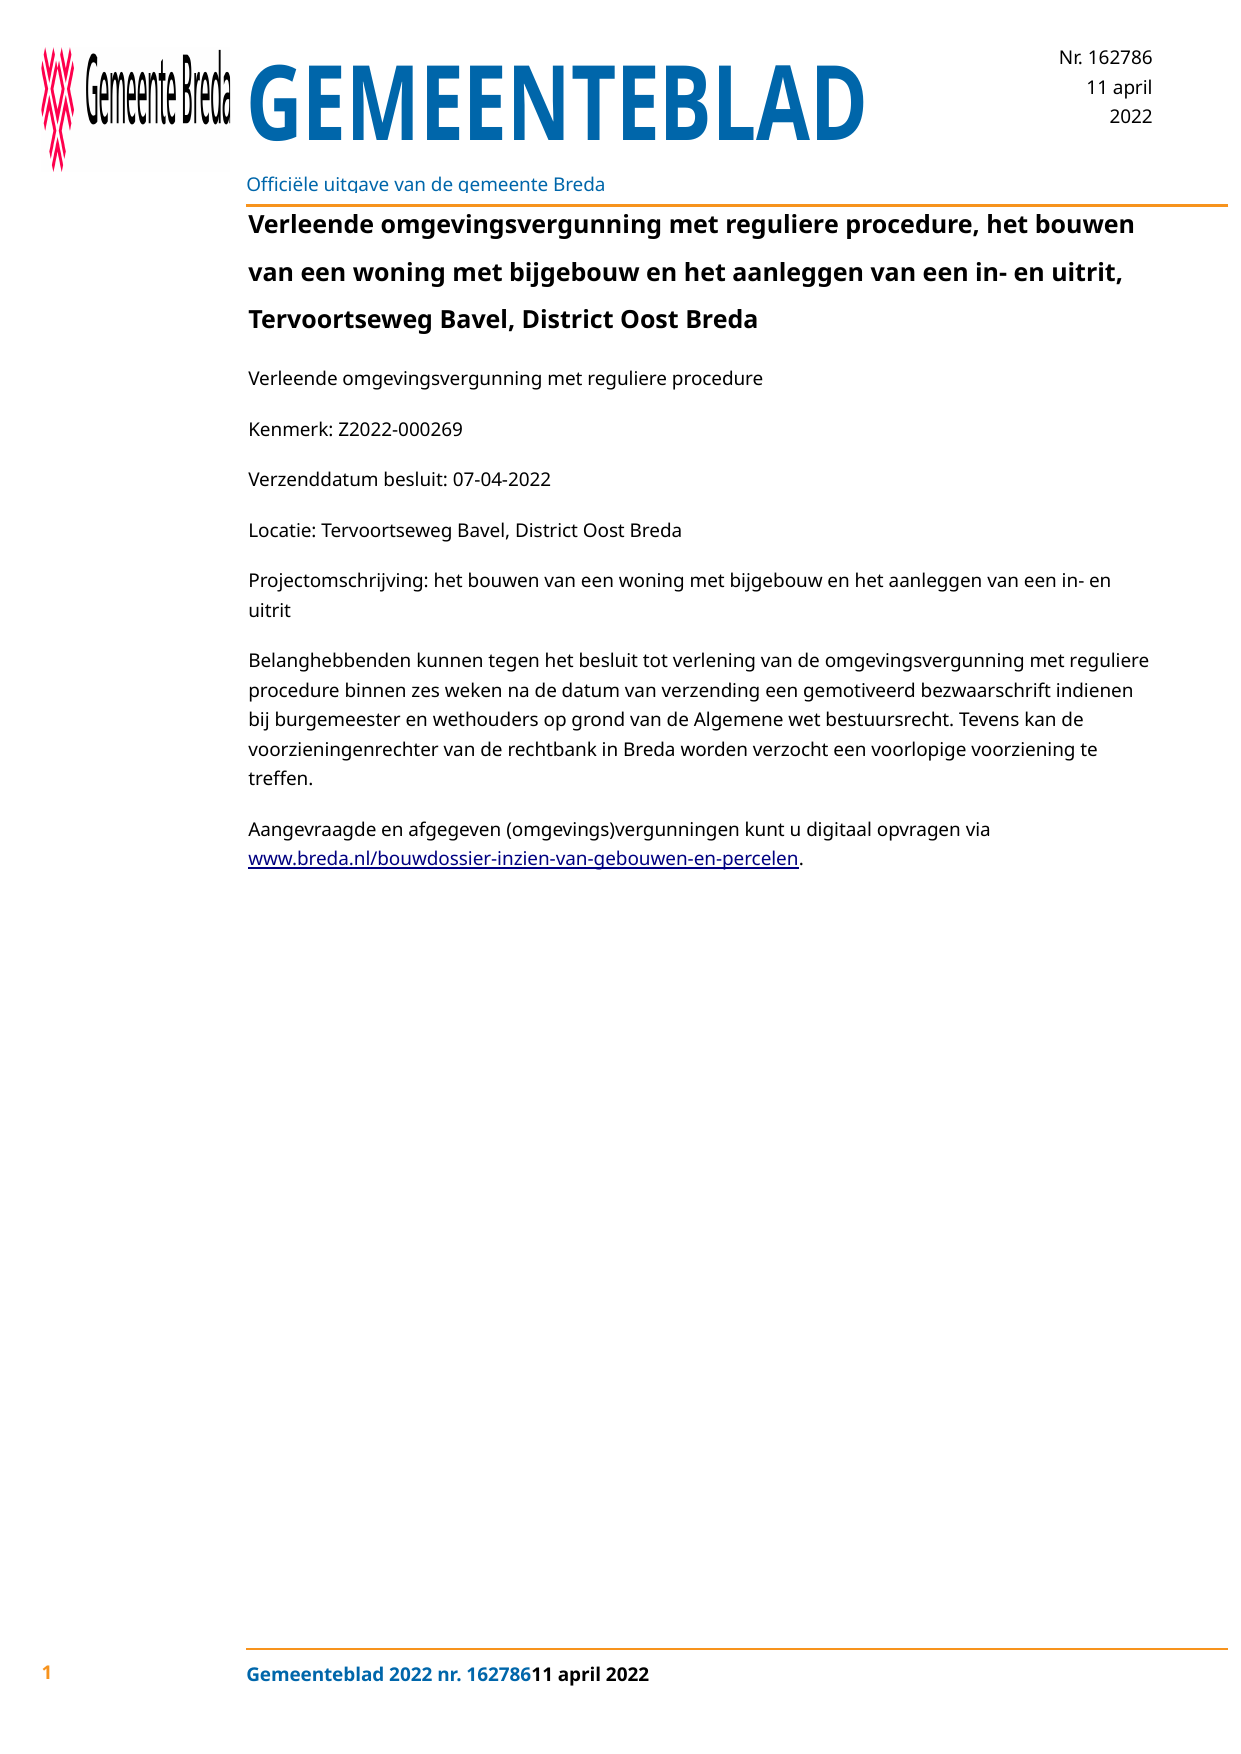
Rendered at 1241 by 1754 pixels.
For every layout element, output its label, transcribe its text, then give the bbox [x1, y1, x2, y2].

text Kenmerk: Z2022-000269 [248, 416, 1152, 442]
text Locatie: Tervoortseweg Bavel, District Oost Breda [248, 517, 1152, 542]
text Projectomschrijving: het bouwen van een woning met bijgebouw en het aanleggen van een in- en uitrit [248, 567, 1152, 622]
text Verzenddatum besluit: 07-04-2022 [248, 466, 1152, 492]
picture [41, 47, 231, 172]
text Belanghebbenden kunnen tegen het besluit tot verlening van de omgevingsvergunning met reguliere procedure binnen zes weken na de datum van verzending een gemotiveerd bezwaarschrift indienen bij burgemeester en wethouders op grond van de Algemene wet bestuursrecht. Tevens kan de voorzieningenrechter van de rechtbank in Breda worden verzocht een voorlopige voorziening te treffen. [248, 647, 1152, 791]
text Aangevraagde en afgegeven (omgevings)vergunningen kunt u digitaal opvragen via www.breda.nl/bouwdossier-inzien-van-gebouwen-en-percelen. [248, 816, 1152, 871]
text Verleende omgevingsvergunning met reguliere procedure [248, 366, 1152, 391]
text Verleende omgevingsvergunning met reguliere procedure, het bouwen van een woning met bijgebouw en het aanleggen van een in- en uitrit, Tervoortseweg Bavel, District Oost Breda [248, 207, 1152, 336]
